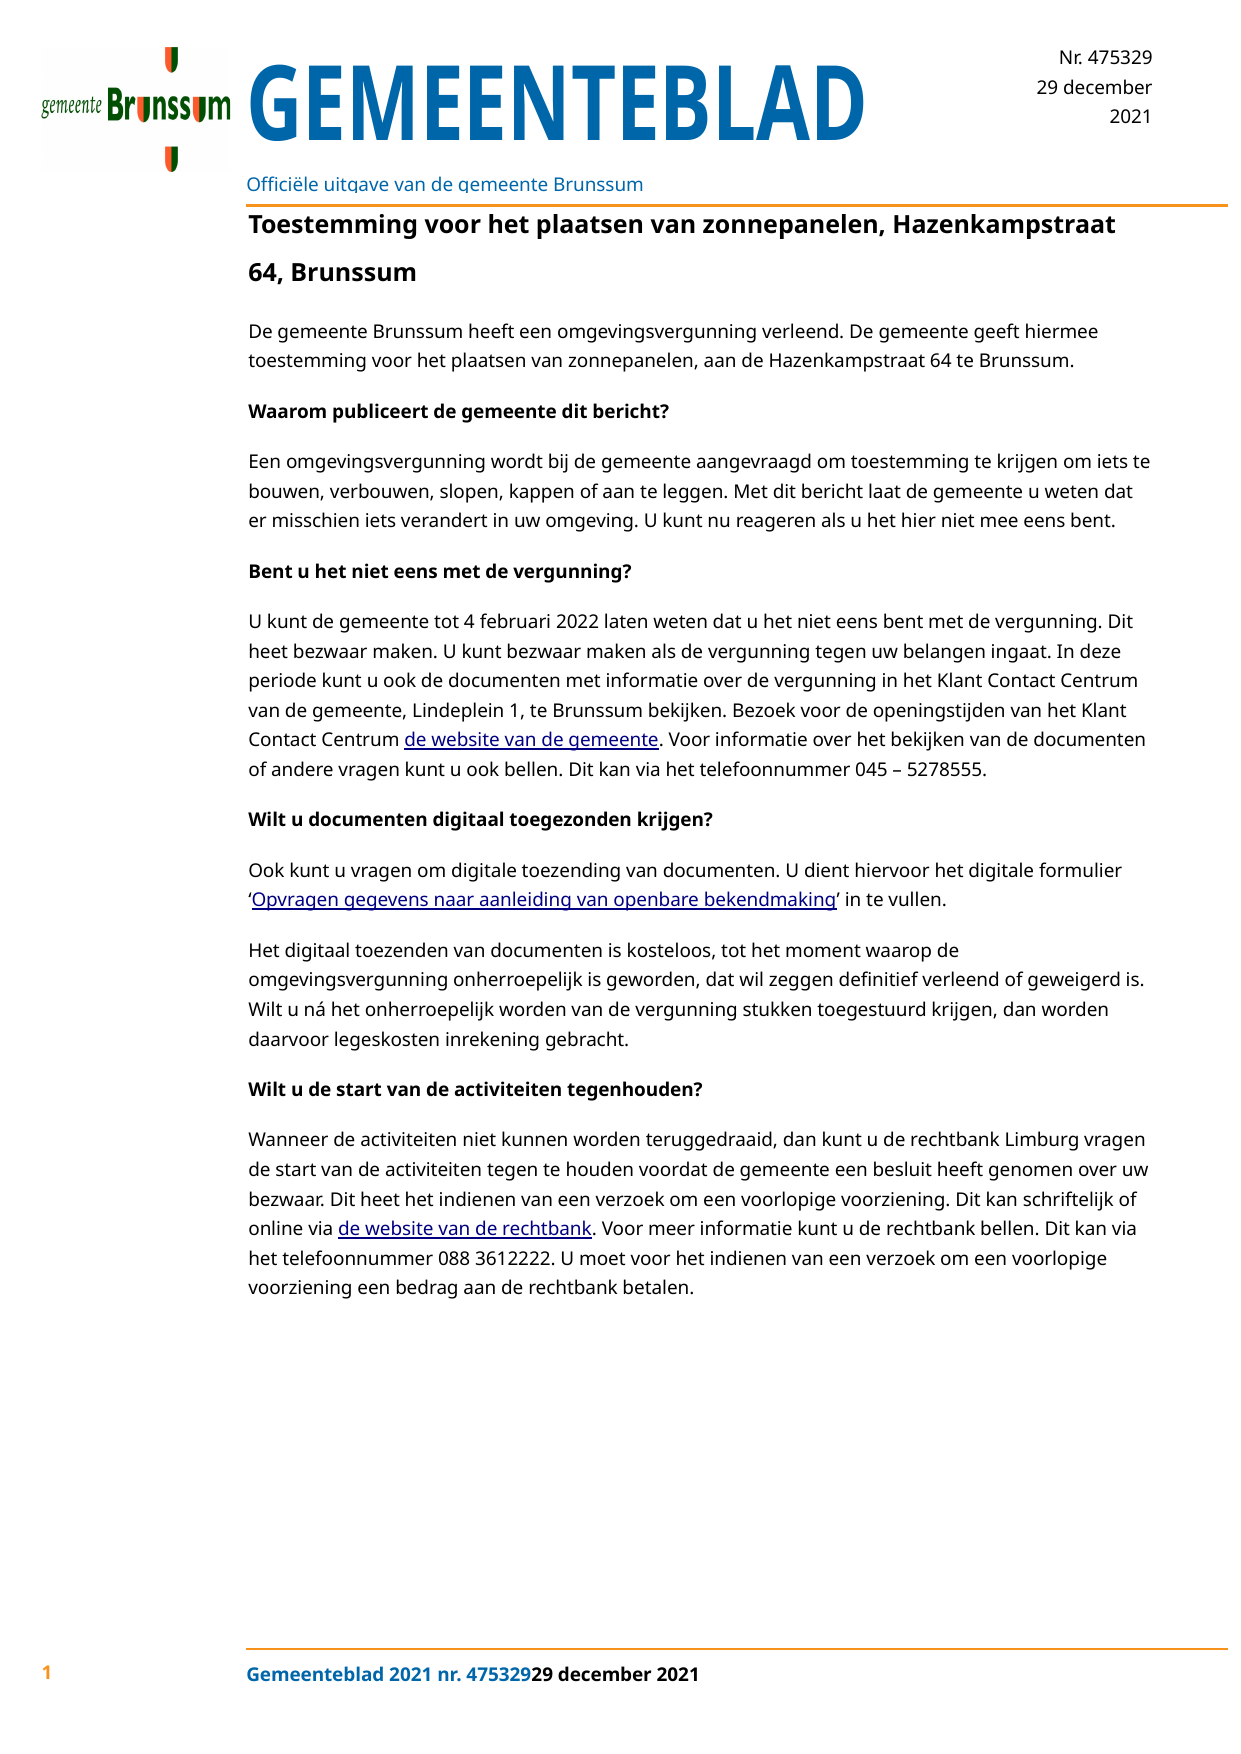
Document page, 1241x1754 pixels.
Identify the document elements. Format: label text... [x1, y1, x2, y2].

text Het digitaal toezenden van documenten is kosteloos, tot het moment waarop de omgevingsvergunning onherroepelijk is geworden, dat wil zeggen definitief verleend of geweigerd is. Wilt u ná het onherroepelijk worden van de vergunning stukken toegestuurd krijgen, dan worden daarvoor legeskosten inrekening gebracht. [248, 937, 1152, 1052]
picture [41, 47, 231, 172]
text Wilt u de start van de activiteiten tegenhouden? [248, 1076, 1152, 1102]
text Een omgevingsvergunning wordt bij de gemeente aangevraagd om toestemming te krijgen om iets te bouwen, verbouwen, slopen, kappen of aan te leggen. Met dit bericht laat de gemeente u weten dat er misschien iets verandert in uw omgeving. U kunt nu reageren als u het hier niet mee eens bent. [248, 448, 1152, 533]
text De gemeente Brunssum heeft een omgevingsvergunning verleend. De gemeente geeft hiermee toestemming voor het plaatsen van zonnepanelen, aan de Hazenkampstraat 64 te Brunssum. [248, 318, 1152, 373]
text U kunt de gemeente tot 4 februari 2022 laten weten dat u het niet eens bent met de vergunning. Dit heet bezwaar maken. U kunt bezwaar maken als de vergunning tegen uw belangen ingaat. In deze periode kunt u ook de documenten met informatie over de vergunning in het Klant Contact Centrum van de gemeente, Lindeplein 1, te Brunssum bekijken. Bezoek voor de openingstijden van het Klant Contact Centrum de website van de gemeente. Voor informatie over het bekijken van de documenten of andere vragen kunt u ook bellen. Dit kan via het telefoonnummer 045 – 5278555. [248, 608, 1152, 782]
text Bent u het niet eens met de vergunning? [248, 558, 1152, 584]
text Ook kunt u vragen om digitale toezending van documenten. U dient hiervoor het digitale formulier ‘Opvragen gegevens naar aanleiding van openbare bekendmaking’ in te vullen. [248, 857, 1152, 912]
text Wanneer de activiteiten niet kunnen worden teruggedraaid, dan kunt u de rechtbank Limburg vragen de start van de activiteiten tegen te houden voordat de gemeente een besluit heeft genomen over uw bezwaar. Dit heet het indienen van een verzoek om een voorlopige voorziening. Dit kan schriftelijk of online via de website van de rechtbank. Voor meer informatie kunt u de rechtbank bellen. Dit kan via het telefoonnummer 088 3612222. U moet voor het indienen van een verzoek om een voorlopige voorziening een bedrag aan de rechtbank betalen. [248, 1127, 1152, 1300]
text Toestemming voor het plaatsen van zonnepanelen, Hazenkampstraat 64, Brunssum [248, 207, 1152, 288]
text Wilt u documenten digitaal toegezonden krijgen? [248, 807, 1152, 832]
text Waarom publiceert de gemeente dit bericht? [248, 398, 1152, 424]
